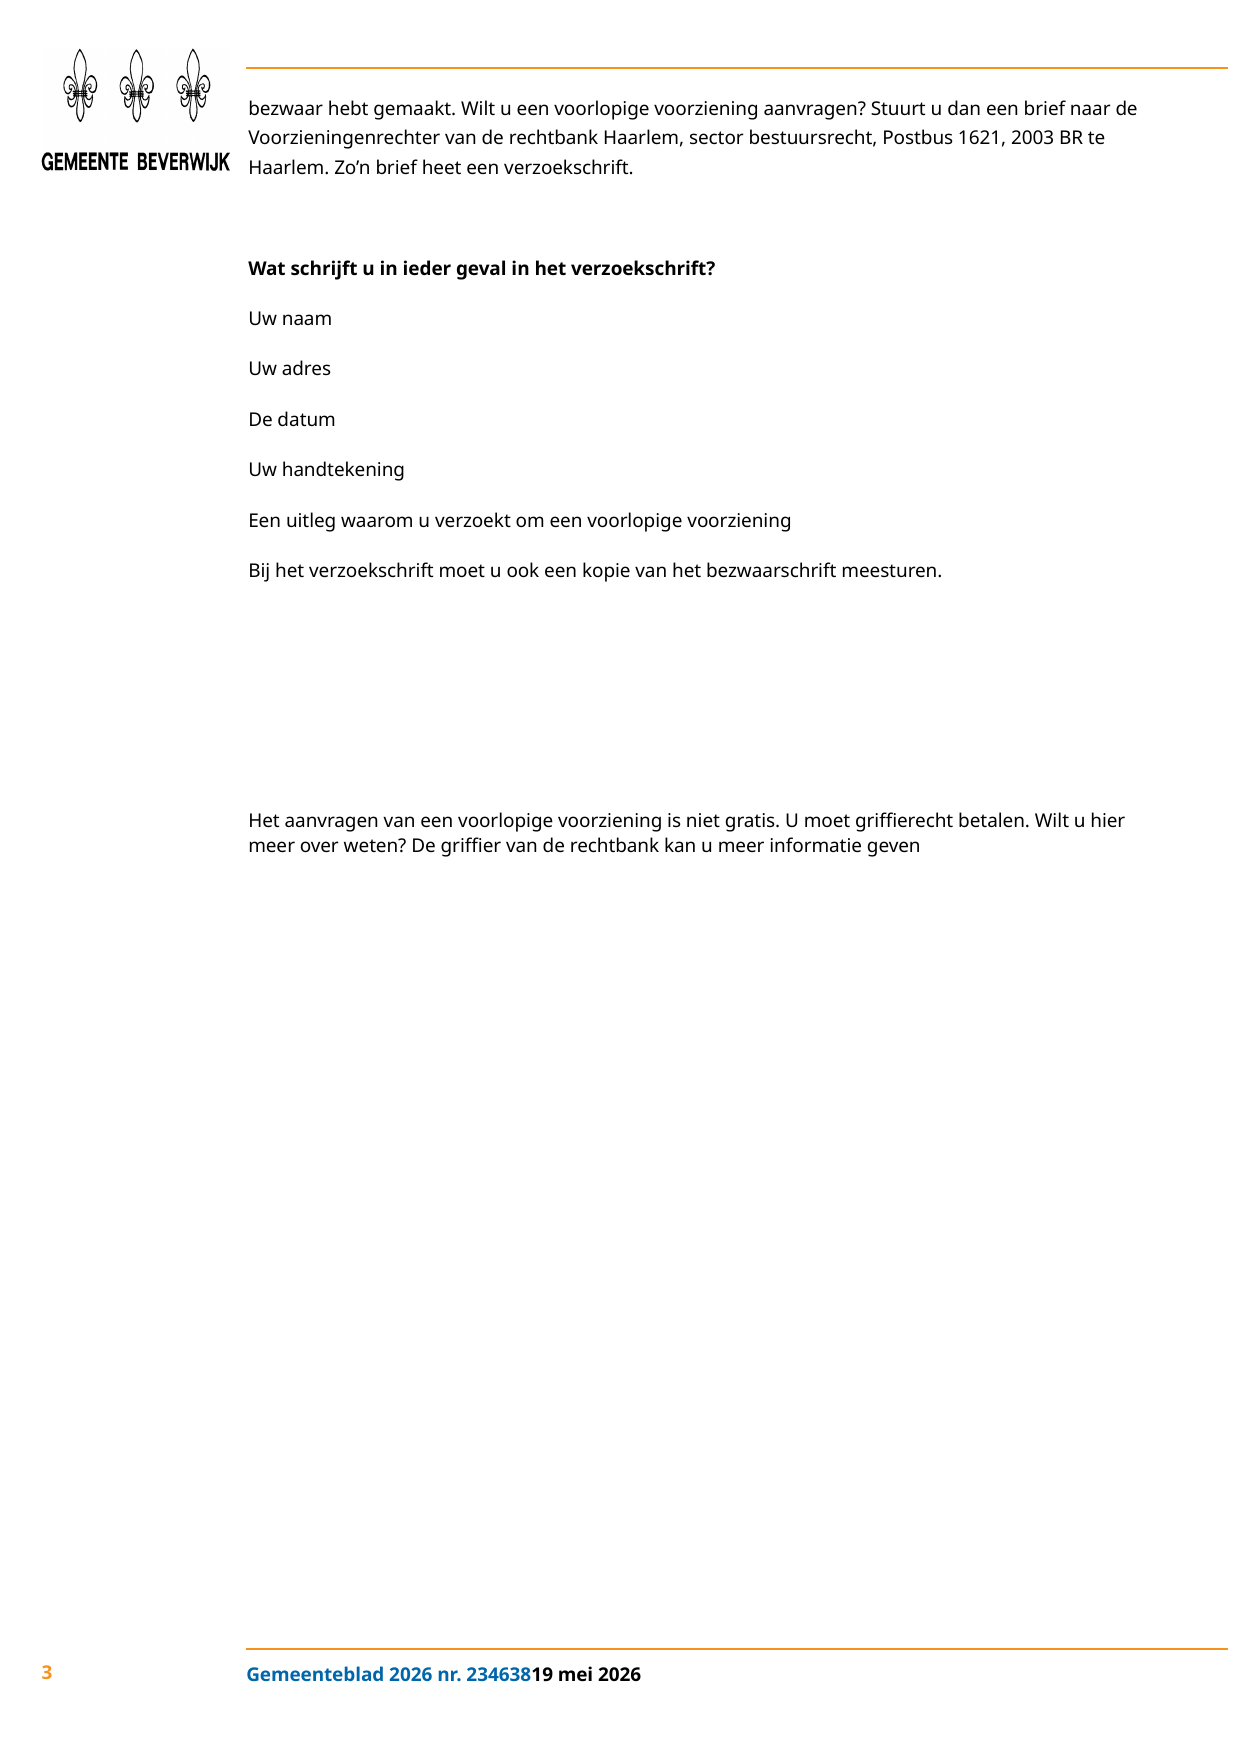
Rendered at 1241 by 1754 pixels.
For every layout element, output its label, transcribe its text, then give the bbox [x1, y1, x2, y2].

text Het aanvragen van een voorlopige voorziening is niet gratis. U moet griffierecht betalen. Wilt u hier meer over weten? De griffier van de rechtbank kan u meer informatie geven [248, 807, 1152, 858]
text Bij het verzoekschrift moet u ook een kopie van het bezwaarschrift meesturen. [248, 557, 1152, 583]
text Wat schrijft u in ieder geval in het verzoekschrift? [248, 255, 1152, 281]
text Uw naam [248, 305, 1152, 331]
text bezwaar hebt gemaakt. Wilt u een voorlopige voorziening aanvragen? Stuurt u dan een brief naar de Voorzieningenrechter van de rechtbank Haarlem, sector bestuursrecht, Postbus 1621, 2003 BR te Haarlem. Zo’n brief heet een verzoekschrift. [248, 95, 1152, 180]
picture [41, 47, 231, 172]
text Uw adres [248, 356, 1152, 381]
text Uw handtekening [248, 456, 1152, 482]
text Een uitleg waarom u verzoekt om een voorlopige voorziening [248, 507, 1152, 533]
text De datum [248, 406, 1152, 432]
